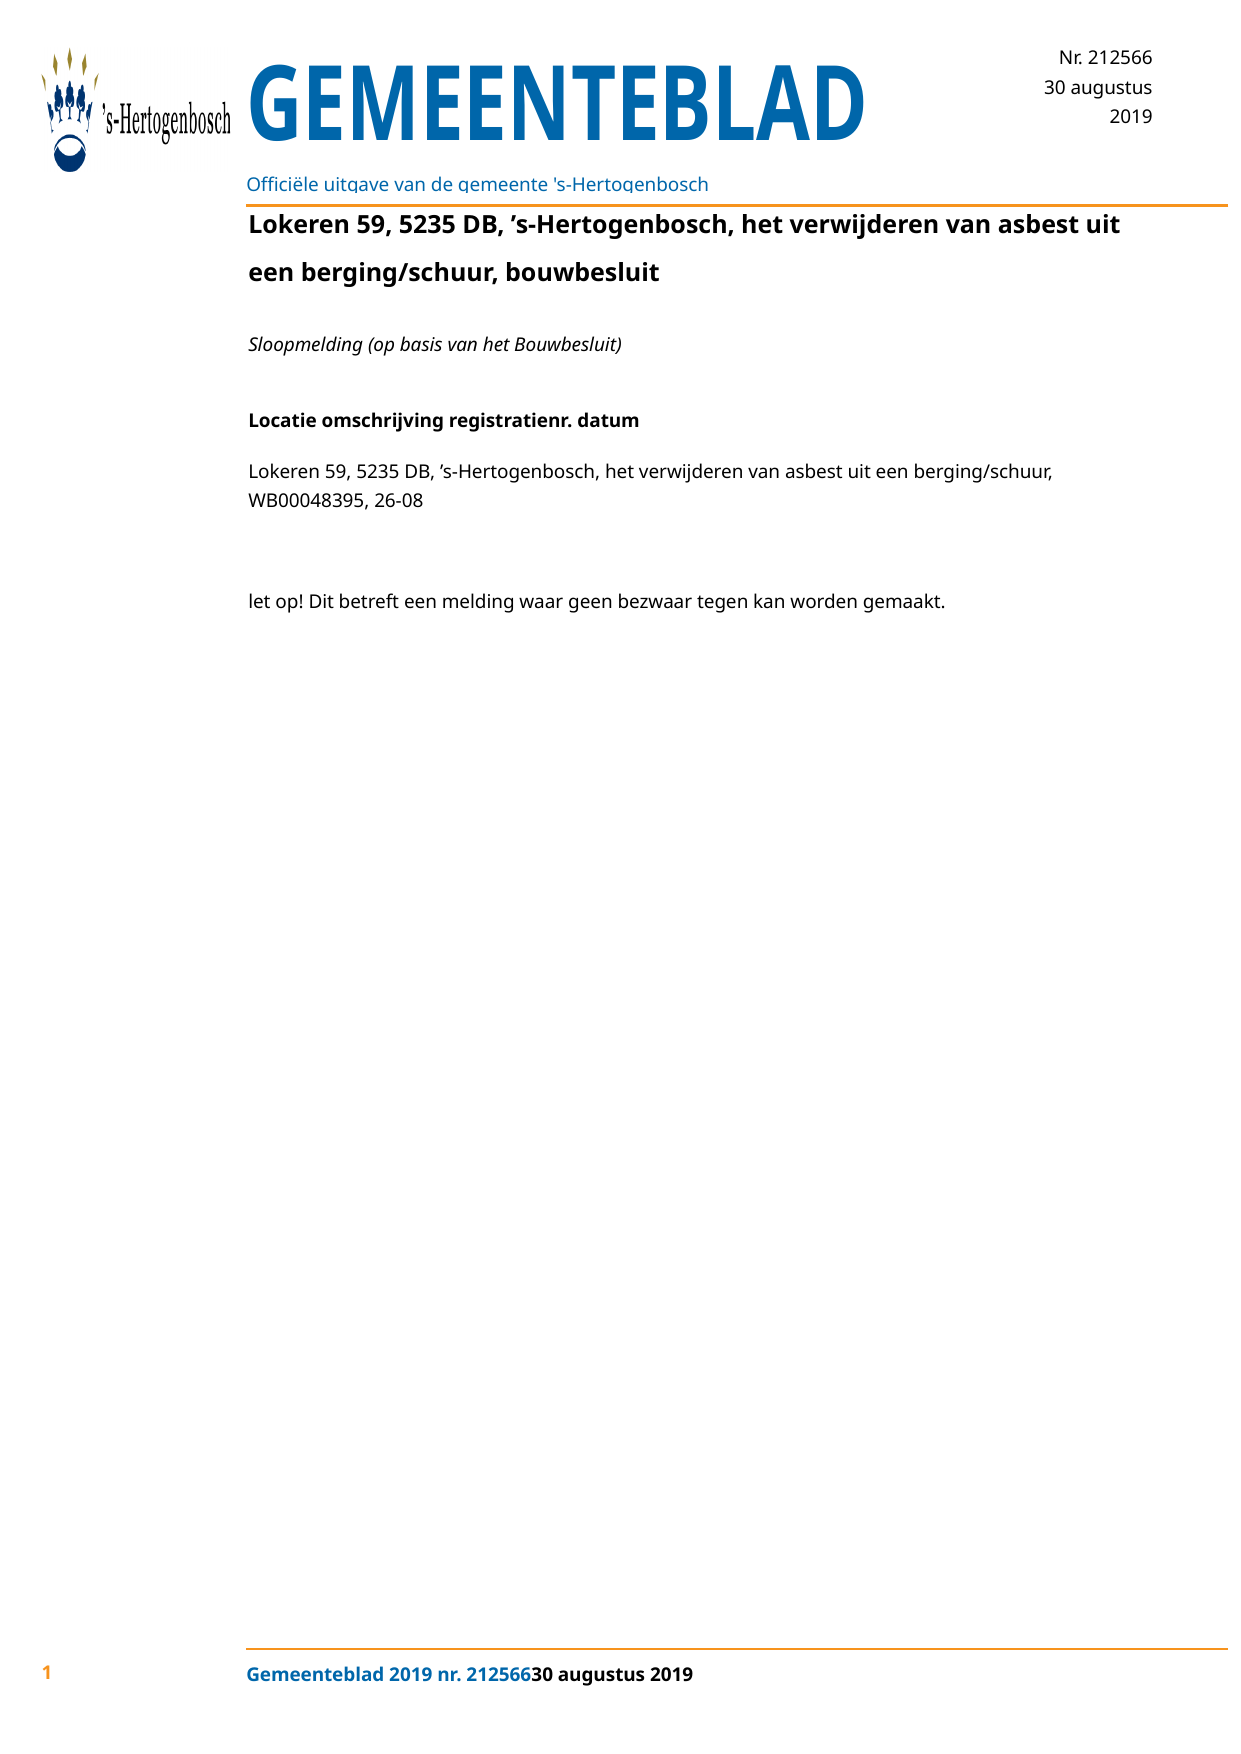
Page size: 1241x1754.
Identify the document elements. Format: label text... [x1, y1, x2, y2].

text Lokeren 59, 5235 DB, ’s-Hertogenbosch, het verwijderen van asbest uit een berging/schuur, bouwbesluit [248, 207, 1152, 288]
text Lokeren 59, 5235 DB, ’s-Hertogenbosch, het verwijderen van asbest uit een berging/schuur, WB00048395, 26-08 [248, 458, 1152, 513]
text let op! Dit betreft een melding waar geen bezwaar tegen kan worden gemaakt. [248, 588, 1152, 614]
text Sloopmelding (op basis van het Bouwbesluit) [248, 331, 1152, 357]
text Locatie omschrijving registratienr. datum [248, 408, 1152, 433]
picture [41, 47, 231, 172]
